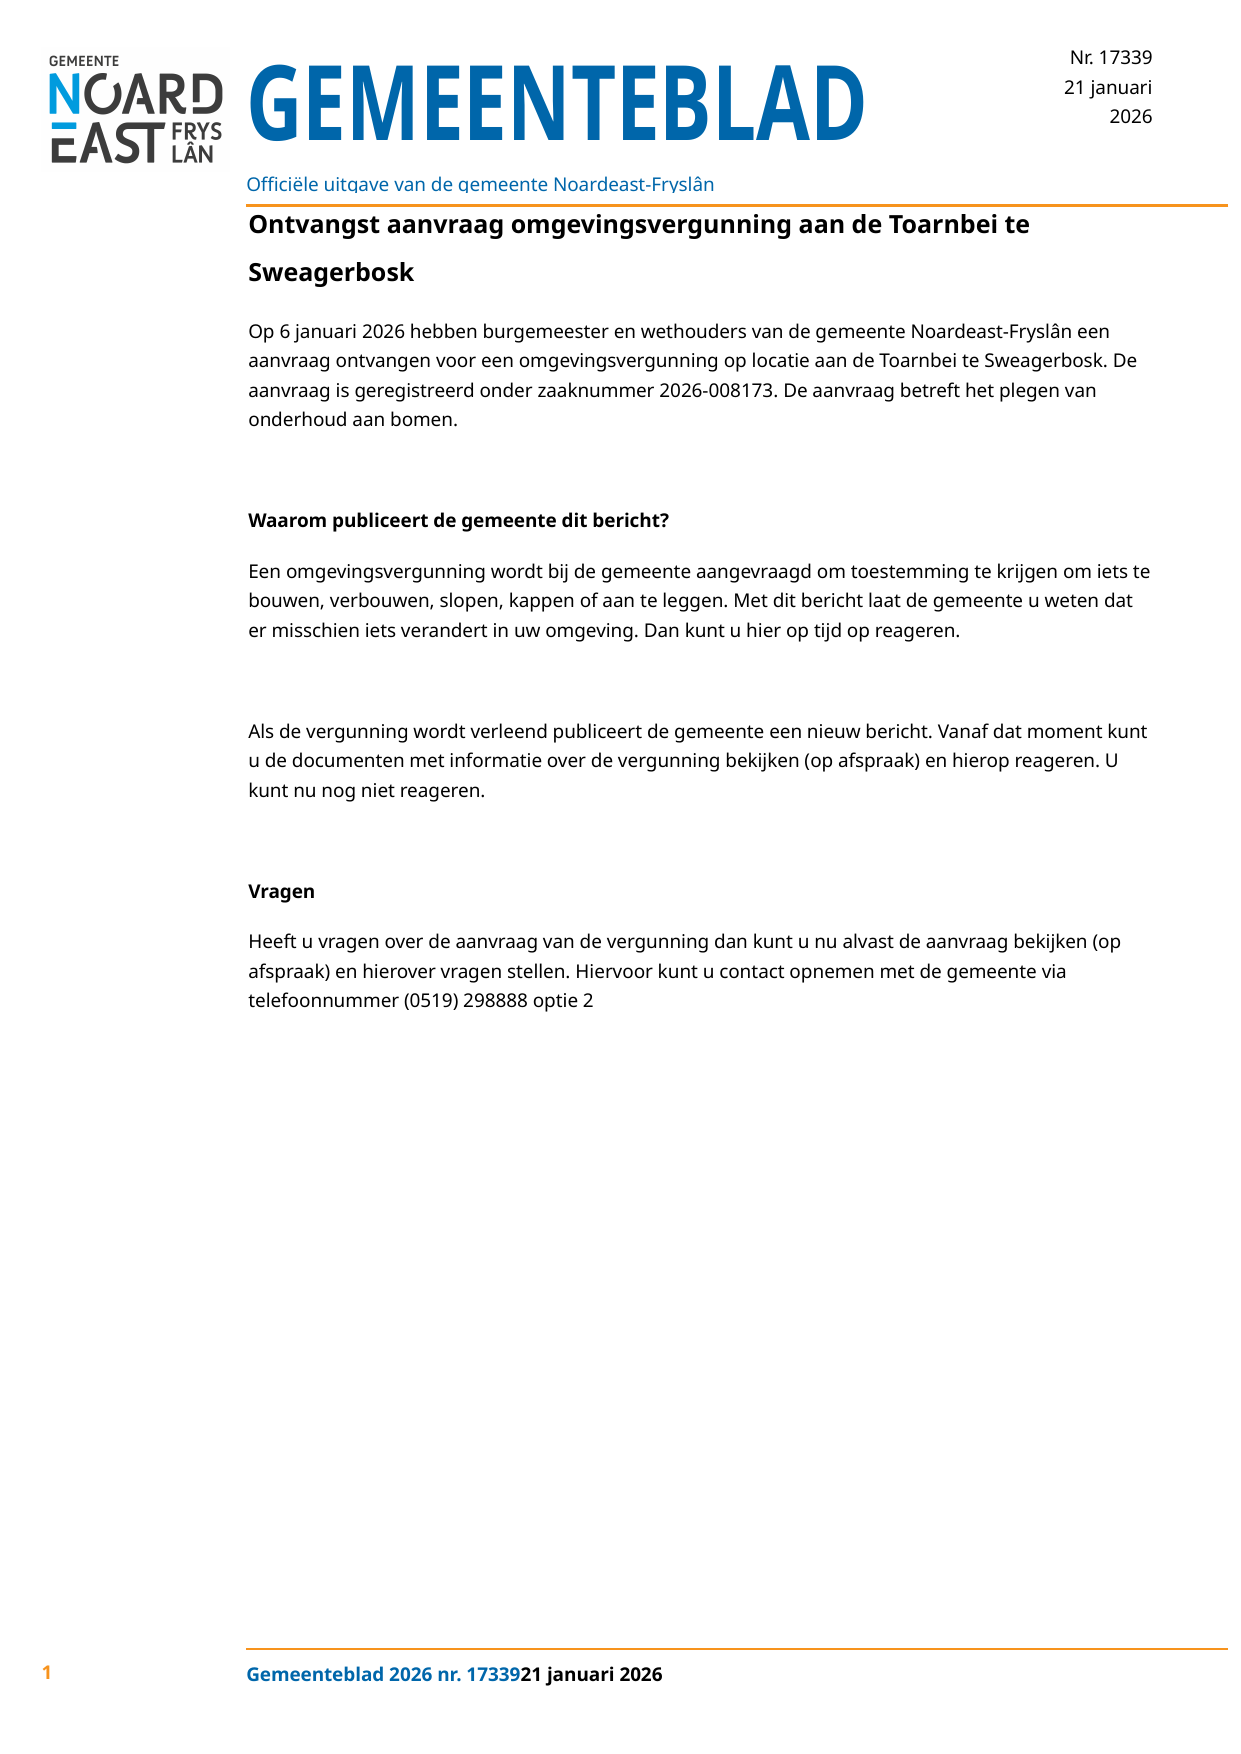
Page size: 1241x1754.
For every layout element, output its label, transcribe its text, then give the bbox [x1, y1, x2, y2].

text Als de vergunning wordt verleend publiceert de gemeente een nieuw bericht. Vanaf dat moment kunt u de documenten met informatie over de vergunning bekijken (op afspraak) en hierop reageren. U kunt nu nog niet reageren. [248, 718, 1152, 803]
text Op 6 januari 2026 hebben burgemeester en wethouders van de gemeente Noardeast-Fryslân een aanvraag ontvangen voor een omgevingsvergunning op locatie aan de Toarnbei te Sweagerbosk. De aanvraag is geregistreerd onder zaaknummer 2026-008173. De aanvraag betreft het plegen van onderhoud aan bomen. [248, 318, 1152, 432]
text Vragen [248, 878, 1152, 904]
text Een omgevingsvergunning wordt bij de gemeente aangevraagd om toestemming te krijgen om iets te bouwen, verbouwen, slopen, kappen of aan te leggen. Met dit bericht laat de gemeente u weten dat er misschien iets verandert in uw omgeving. Dan kunt u hier op tijd op reageren. [248, 558, 1152, 643]
text Heeft u vragen over de aanvraag van de vergunning dan kunt u nu alvast de aanvraag bekijken (op afspraak) en hierover vragen stellen. Hiervoor kunt u contact opnemen met de gemeente via telefoonnummer (0519) 298888 optie 2 [248, 928, 1152, 1013]
text Waarom publiceert de gemeente dit bericht? [248, 507, 1152, 533]
picture [41, 47, 231, 172]
text Ontvangst aanvraag omgevingsvergunning aan de Toarnbei te Sweagerbosk [248, 207, 1152, 288]
